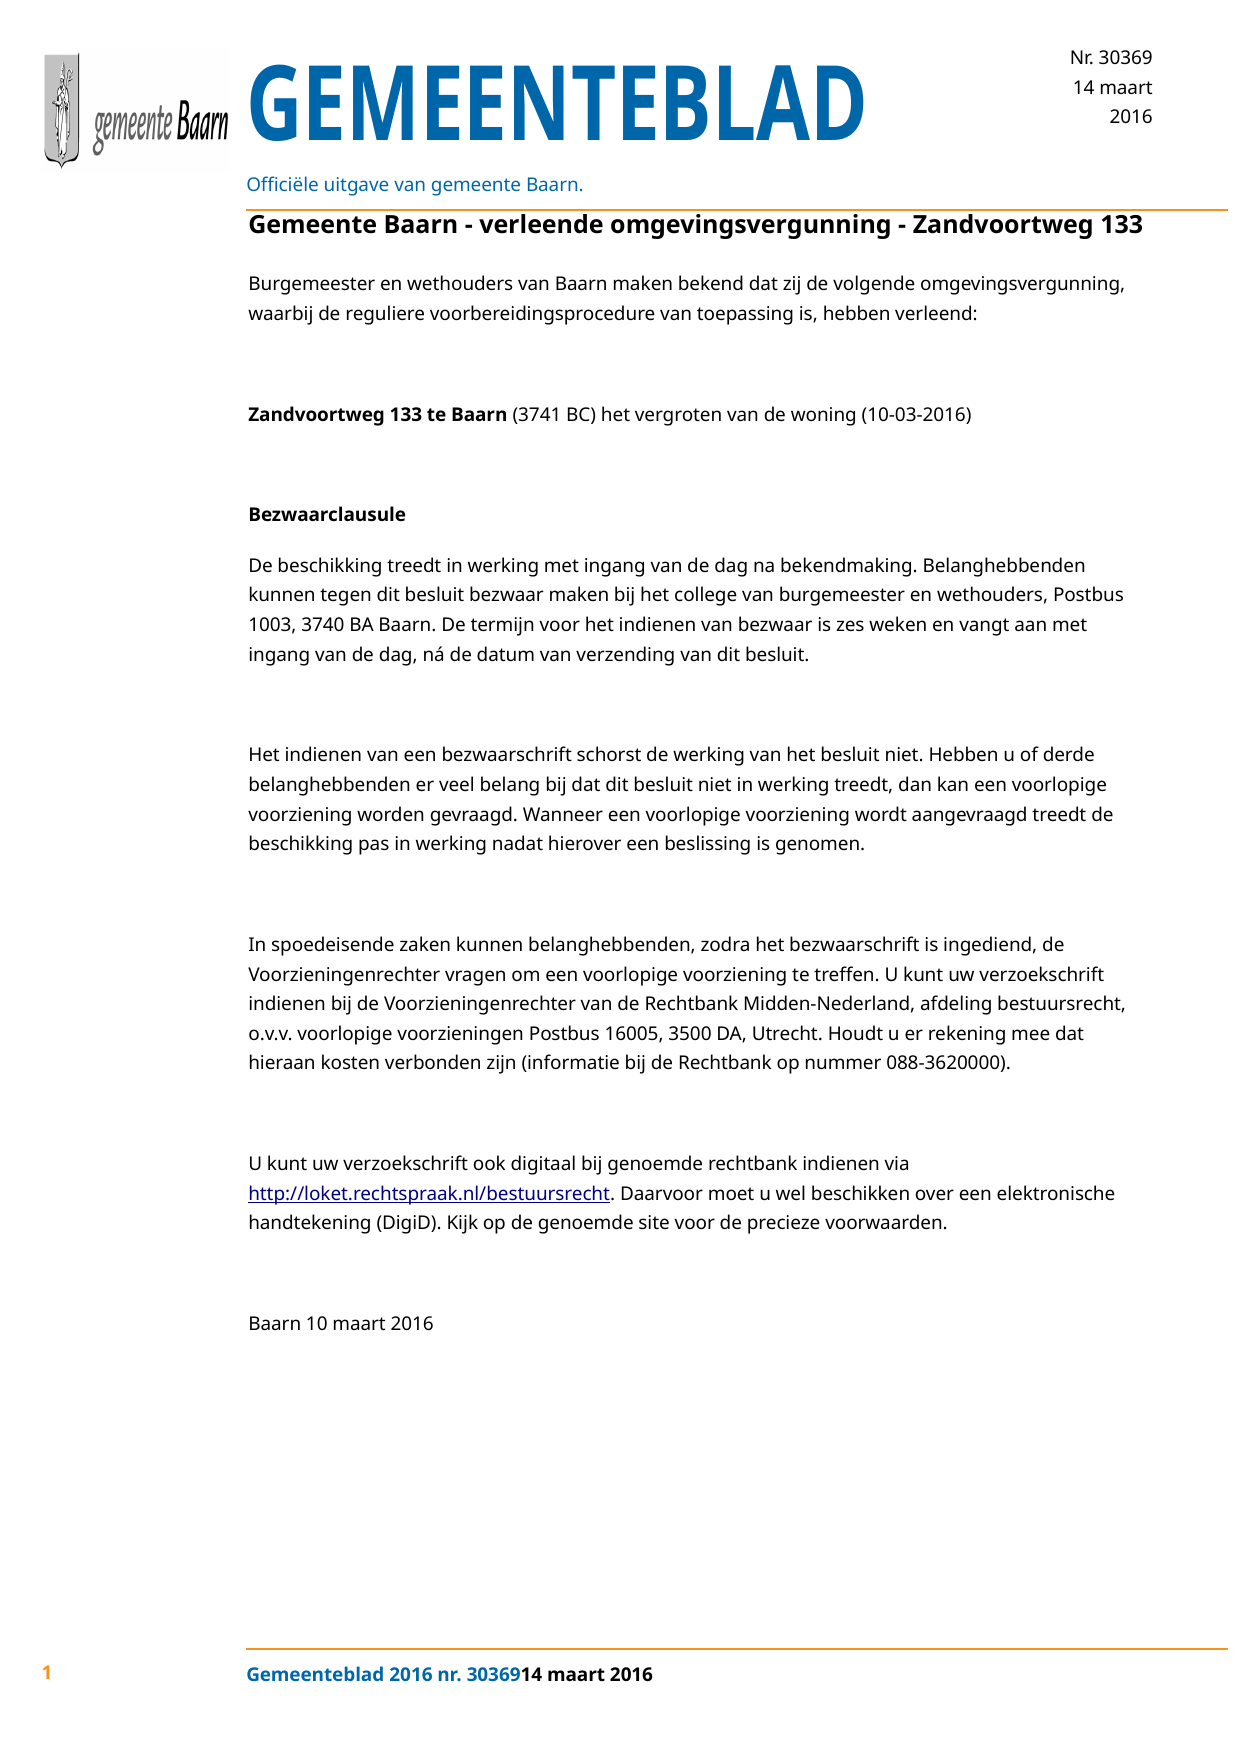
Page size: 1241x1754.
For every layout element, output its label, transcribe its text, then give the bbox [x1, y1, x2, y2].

text Het indienen van een bezwaarschrift schorst de werking van het besluit niet. Hebben u of derde belanghebbenden er veel belang bij dat dit besluit niet in werking treedt, dan kan een voorlopige voorziening worden gevraagd. Wanneer een voorlopige voorziening wordt aangevraagd treedt de beschikking pas in werking nadat hierover een beslissing is genomen. [248, 742, 1152, 856]
text U kunt uw verzoekschrift ook digitaal bij genoemde rechtbank indienen via http://loket.rechtspraak.nl/bestuursrecht. Daarvoor moet u wel beschikken over een elektronische handtekening (DigiD). Kijk op de genoemde site voor de precieze voorwaarden. [248, 1150, 1152, 1235]
text Zandvoortweg 133 te Baarn (3741 BC) het vergroten van de woning (10-03-2016) [248, 401, 1152, 426]
text Baarn 10 maart 2016 [248, 1310, 1152, 1336]
text Gemeente Baarn - verleende omgevingsvergunning - Zandvoortweg 133 [248, 211, 1152, 241]
text De beschikking treedt in werking met ingang van de dag na bekendmaking. Belanghebbenden kunnen tegen dit besluit bezwaar maken bij het college van burgemeester en wethouders, Postbus 1003, 3740 BA Baarn. De termijn voor het indienen van bezwaar is zes weken en vangt aan met ingang van de dag, ná de datum van verzending van dit besluit. [248, 552, 1152, 666]
text Burgemeester en wethouders van Baarn maken bekend dat zij de volgende omgevingsvergunning, waarbij de reguliere voorbereidingsprocedure van toepassing is, hebben verleend: [248, 270, 1152, 326]
text In spoedeisende zaken kunnen belanghebbenden, zodra het bezwaarschrift is ingediend, de Voorzieningenrechter vragen om een voorlopige voorziening te treffen. U kunt uw verzoekschrift indienen bij de Voorzieningenrechter van de Rechtbank Midden-Nederland, afdeling bestuursrecht, o.v.v. voorlopige voorzieningen Postbus 16005, 3500 DA, Utrecht. Houdt u er rekening mee dat hieraan kosten verbonden zijn (informatie bij de Rechtbank op nummer 088-3620000). [248, 931, 1152, 1075]
text Bezwaarclausule [248, 502, 1152, 527]
picture [41, 47, 231, 172]
